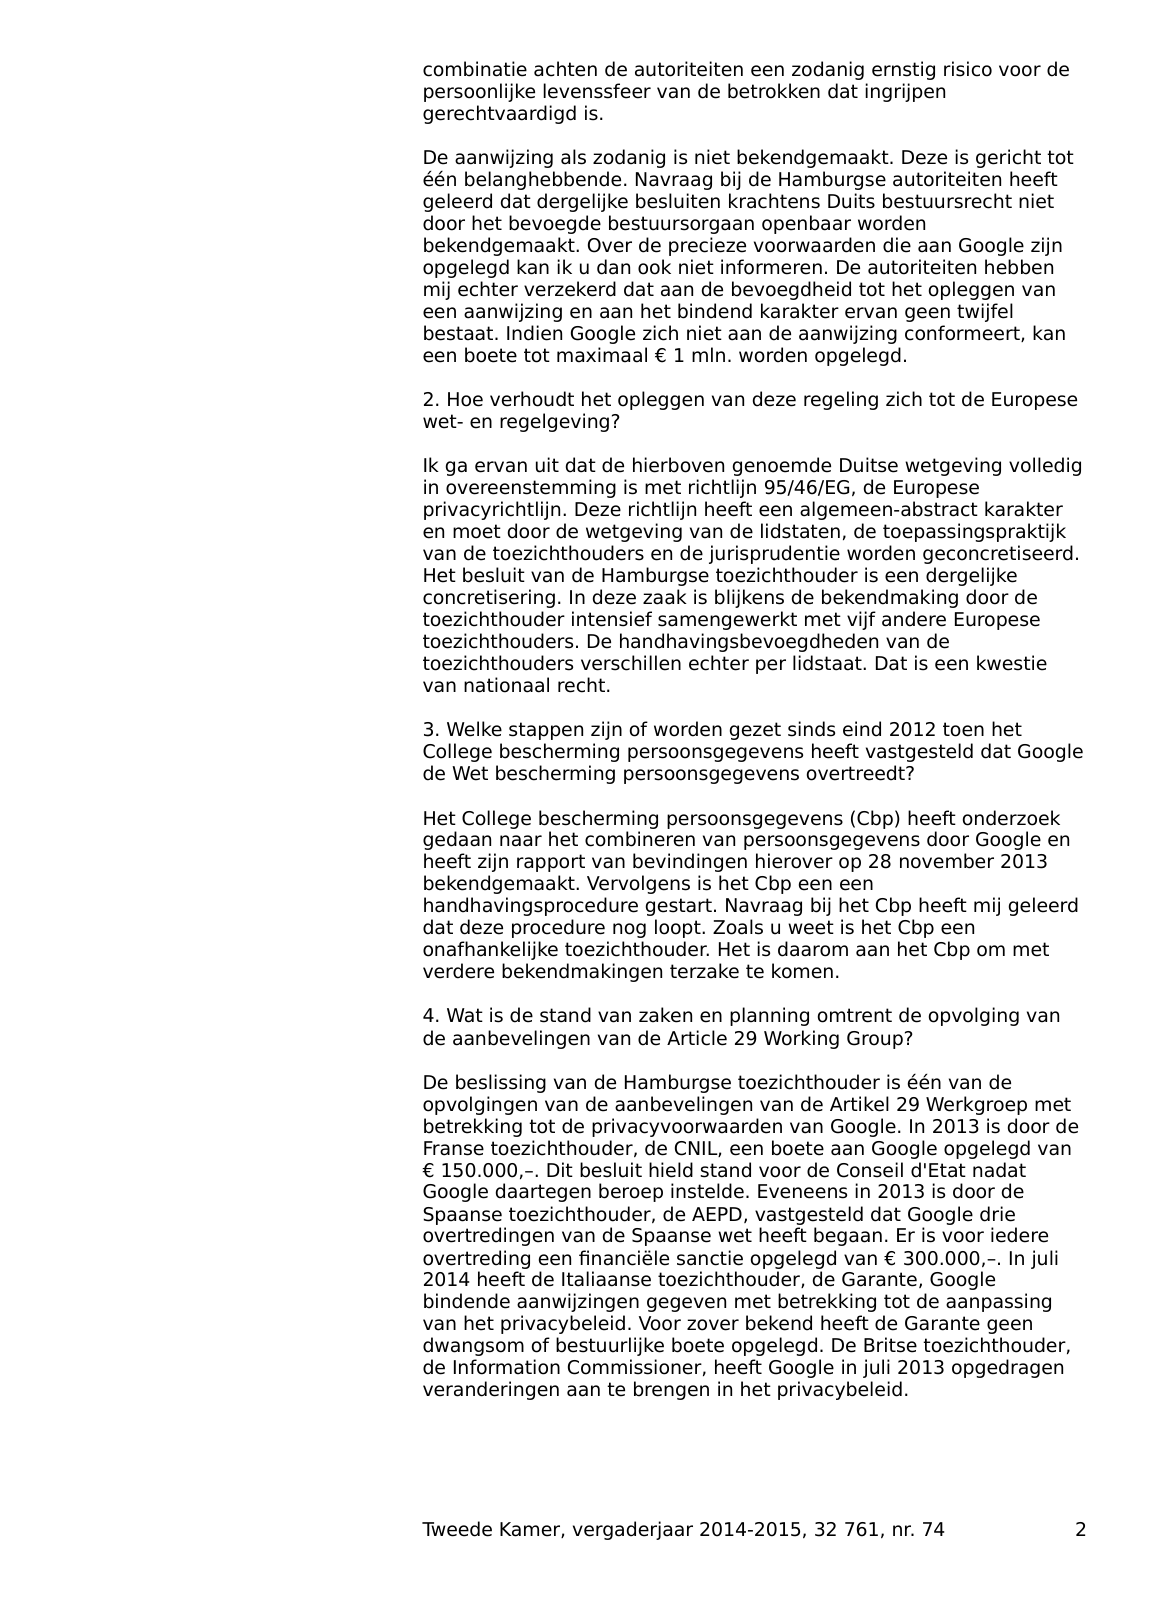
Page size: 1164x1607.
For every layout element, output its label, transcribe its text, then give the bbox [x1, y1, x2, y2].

text 4. Wat is de stand van zaken en planning omtrent de opvolging van de aanbevelingen van de Article 29 Working Group? [422, 1005, 1087, 1049]
text 2. Hoe verhoudt het opleggen van deze regeling zich tot de Europese wet- en regelgeving? [422, 389, 1087, 433]
text Het College bescherming persoonsgegevens (Cbp) heeft onderzoek gedaan naar het combineren van persoonsgegevens door Google en heeft zijn rapport van bevindingen hierover op 28 november 2013 bekendgemaakt. Vervolgens is het Cbp een een handhavingsprocedure gestart. Navraag bij het Cbp heeft mij geleerd dat deze procedure nog loopt. Zoals u weet is het Cbp een onafhankelijke toezichthouder. Het is daarom aan het Cbp om met verdere bekendmakingen terzake te komen. [422, 807, 1087, 983]
text De aanwijzing als zodanig is niet bekendgemaakt. Deze is gericht tot één belanghebbende. Navraag bij de Hamburgse autoriteiten heeft geleerd dat dergelijke besluiten krachtens Duits bestuursrecht niet door het bevoegde bestuursorgaan openbaar worden bekendgemaakt. Over de precieze voorwaarden die aan Google zijn opgelegd kan ik u dan ook niet informeren. De autoriteiten hebben mij echter verzekerd dat aan de bevoegdheid tot het opleggen van een aanwijzing en aan het bindend karakter ervan geen twijfel bestaat. Indien Google zich niet aan de aanwijzing conformeert, kan een boete tot maximaal € 1 mln. worden opgelegd. [422, 147, 1087, 367]
text De beslissing van de Hamburgse toezichthouder is één van de opvolgingen van de aanbevelingen van de Artikel 29 Werkgroep met betrekking tot de privacyvoorwaarden van Google. In 2013 is door de Franse toezichthouder, de CNIL, een boete aan Google opgelegd van € 150.000,–. Dit besluit hield stand voor de Conseil d'Etat nadat Google daartegen beroep instelde. Eveneens in 2013 is door de Spaanse toezichthouder, de AEPD, vastgesteld dat Google drie overtredingen van de Spaanse wet heeft begaan. Er is voor iedere overtreding een financiële sanctie opgelegd van € 300.000,–. In juli 2014 heeft de Italiaanse toezichthouder, de Garante, Google bindende aanwijzingen gegeven met betrekking tot de aanpassing van het privacybeleid. Voor zover bekend heeft de Garante geen dwangsom of bestuurlijke boete opgelegd. De Britse toezichthouder, de Information Commissioner, heeft Google in juli 2013 opgedragen veranderingen aan te brengen in het privacybeleid. [422, 1072, 1087, 1401]
text Ik ga ervan uit dat de hierboven genoemde Duitse wetgeving volledig in overeenstemming is met richtlijn 95/46/EG, de Europese privacyrichtlijn. Deze richtlijn heeft een algemeen-abstract karakter en moet door de wetgeving van de lidstaten, de toepassingspraktijk van de toezichthouders en de jurisprudentie worden geconcretiseerd. Het besluit van de Hamburgse toezichthouder is een dergelijke concretisering. In deze zaak is blijkens de bekendmaking door de toezichthouder intensief samengewerkt met vijf andere Europese toezichthouders. De handhavingsbevoegdheden van de toezichthouders verschillen echter per lidstaat. Dat is een kwestie van nationaal recht. [422, 455, 1087, 697]
text 3. Welke stappen zijn of worden gezet sinds eind 2012 toen het College bescherming persoonsgegevens heeft vastgesteld dat Google de Wet bescherming persoonsgegevens overtreedt? [422, 719, 1087, 785]
text combinatie achten de autoriteiten een zodanig ernstig risico voor de persoonlijke levenssfeer van de betrokken dat ingrijpen gerechtvaardigd is. [422, 59, 1087, 125]
